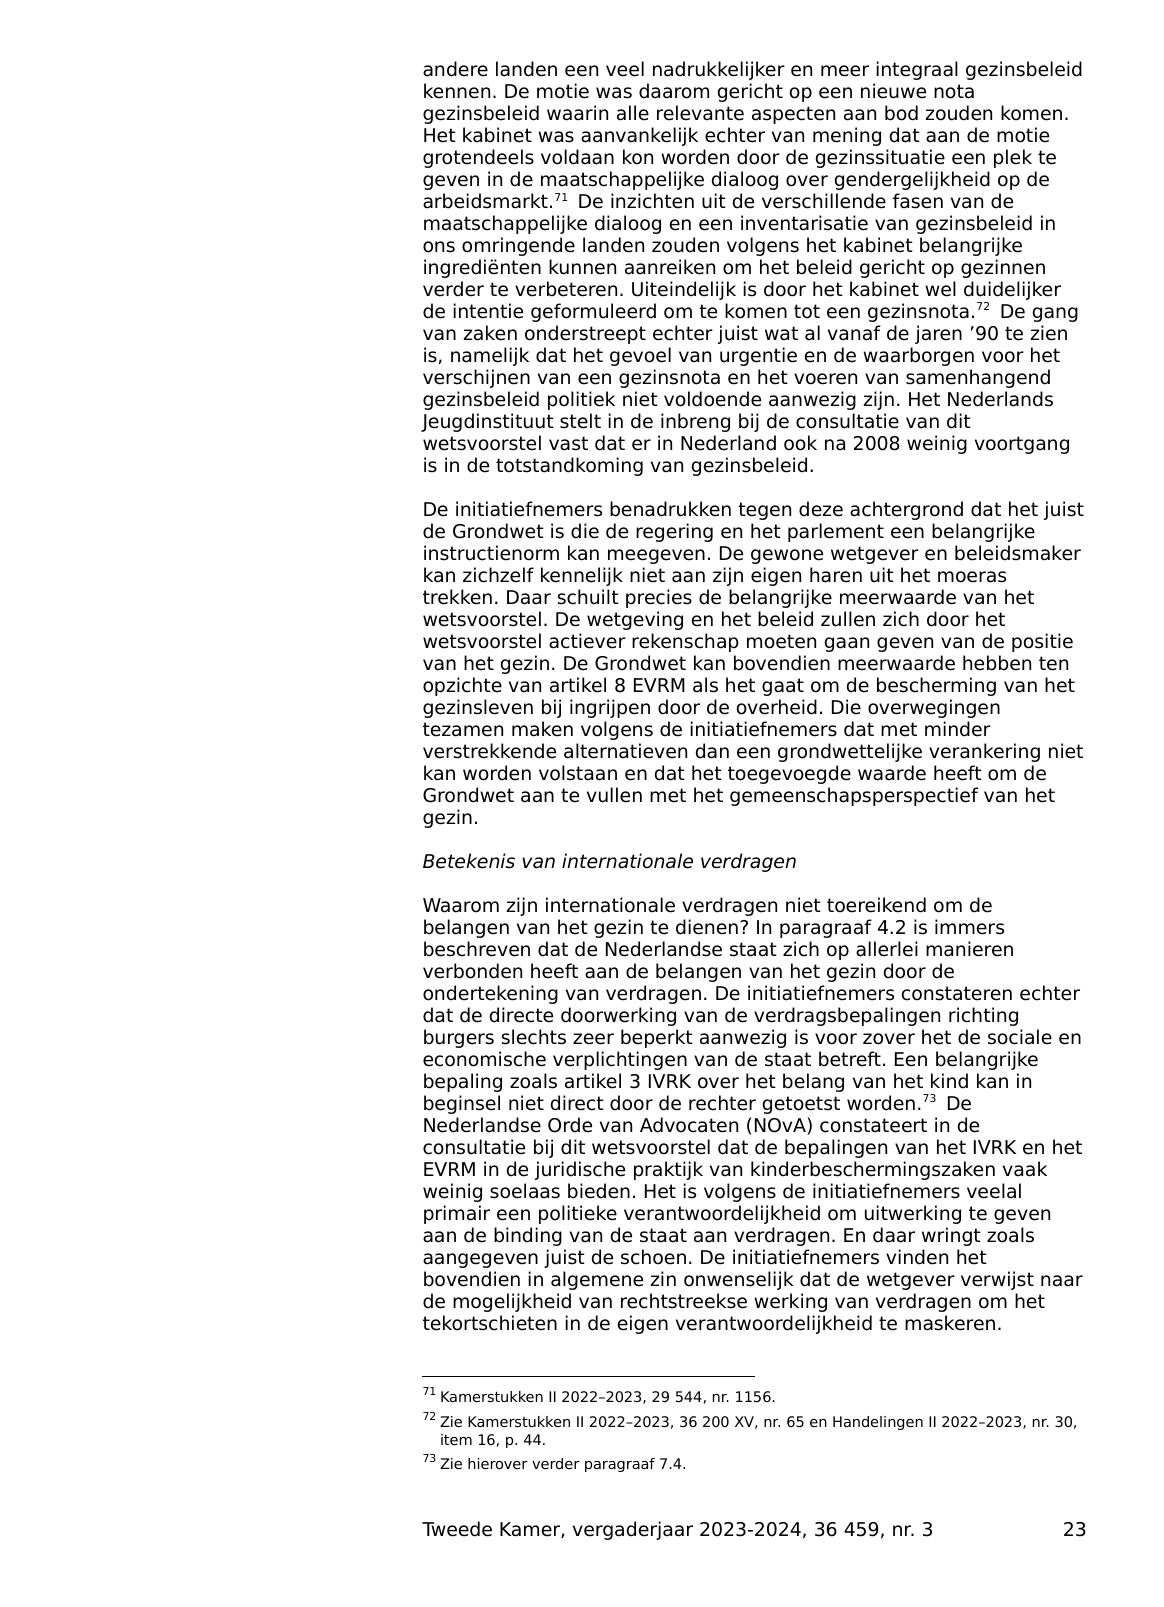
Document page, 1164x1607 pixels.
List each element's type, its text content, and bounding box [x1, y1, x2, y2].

text Zie hierover verder paragraaf 7.4. [422, 1452, 1087, 1474]
text De initiatiefnemers benadrukken tegen deze achtergrond dat het juist de Grondwet is die de regering en het parlement een belangrijke instructienorm kan meegeven. De gewone wetgever en beleidsmaker kan zichzelf kennelijk niet aan zijn eigen haren uit het moeras trekken. Daar schuilt precies de belangrijke meerwaarde van het wetsvoorstel. De wetgeving en het beleid zullen zich door het wetsvoorstel actiever rekenschap moeten gaan geven van de positie van het gezin. De Grondwet kan bovendien meerwaarde hebben ten opzichte van artikel 8 EVRM als het gaat om de bescherming van het gezinsleven bij ingrijpen door de overheid. Die overwegingen tezamen maken volgens de initiatiefnemers dat met minder verstrekkende alternatieven dan een grondwettelijke verankering niet kan worden volstaan en dat het toegevoegde waarde heeft om de Grondwet aan te vullen met het gemeenschapsperspectief van het gezin. [422, 499, 1087, 828]
text andere landen een veel nadrukkelijker en meer integraal gezinsbeleid kennen. De motie was daarom gericht op een nieuwe nota gezinsbeleid waarin alle relevante aspecten aan bod zouden komen. Het kabinet was aanvankelijk echter van mening dat aan de motie grotendeels voldaan kon worden door de gezinssituatie een plek te geven in de maatschappelijke dialoog over gendergelijkheid op de arbeidsmarkt. De inzichten uit de verschillende fasen van de maatschappelijke dialoog en een inventarisatie van gezinsbeleid in ons omringende landen zouden volgens het kabinet belangrijke ingrediënten kunnen aanreiken om het beleid gericht op gezinnen verder te verbeteren. Uiteindelijk is door het kabinet wel duidelijker de intentie geformuleerd om te komen tot een gezinsnota. De gang van zaken onderstreept echter juist wat al vanaf de jaren ’90 te zien is, namelijk dat het gevoel van urgentie en de waarborgen voor het verschijnen van een gezinsnota en het voeren van samenhangend gezinsbeleid politiek niet voldoende aanwezig zijn. Het Nederlands Jeugdinstituut stelt in de inbreng bij de consultatie van dit wetsvoorstel vast dat er in Nederland ook na 2008 weinig voortgang is in de totstandkoming van gezinsbeleid. [422, 59, 1087, 477]
text Zie Kamerstukken II 2022–2023, 36 200 XV, nr. 65 en Handelingen II 2022–2023, nr. 30, item 16, p. 44. [422, 1410, 1087, 1449]
text Waarom zijn internationale verdragen niet toereikend om de belangen van het gezin te dienen? In paragraaf 4.2 is immers beschreven dat de Nederlandse staat zich op allerlei manieren verbonden heeft aan de belangen van het gezin door de ondertekening van verdragen. De initiatiefnemers constateren echter dat de directe doorwerking van de verdragsbepalingen richting burgers slechts zeer beperkt aanwezig is voor zover het de sociale en economische verplichtingen van de staat betreft. Een belangrijke bepaling zoals artikel 3 IVRK over het belang van het kind kan in beginsel niet direct door de rechter getoetst worden. De Nederlandse Orde van Advocaten (NOvA) constateert in de consultatie bij dit wetsvoorstel dat de bepalingen van het IVRK en het EVRM in de juridische praktijk van kinderbeschermingszaken vaak weinig soelaas bieden. Het is volgens de initiatiefnemers veelal primair een politieke verantwoordelijkheid om uitwerking te geven aan de binding van de staat aan verdragen. En daar wringt zoals aangegeven juist de schoen. De initiatiefnemers vinden het bovendien in algemene zin onwenselijk dat de wetgever verwijst naar de mogelijkheid van rechtstreekse werking van verdragen om het tekortschieten in de eigen verantwoordelijkheid te maskeren. [422, 895, 1087, 1334]
subtitle Betekenis van internationale verdragen [422, 851, 1087, 873]
text Kamerstukken II 2022–2023, 29 544, nr. 1156. [422, 1385, 1087, 1407]
